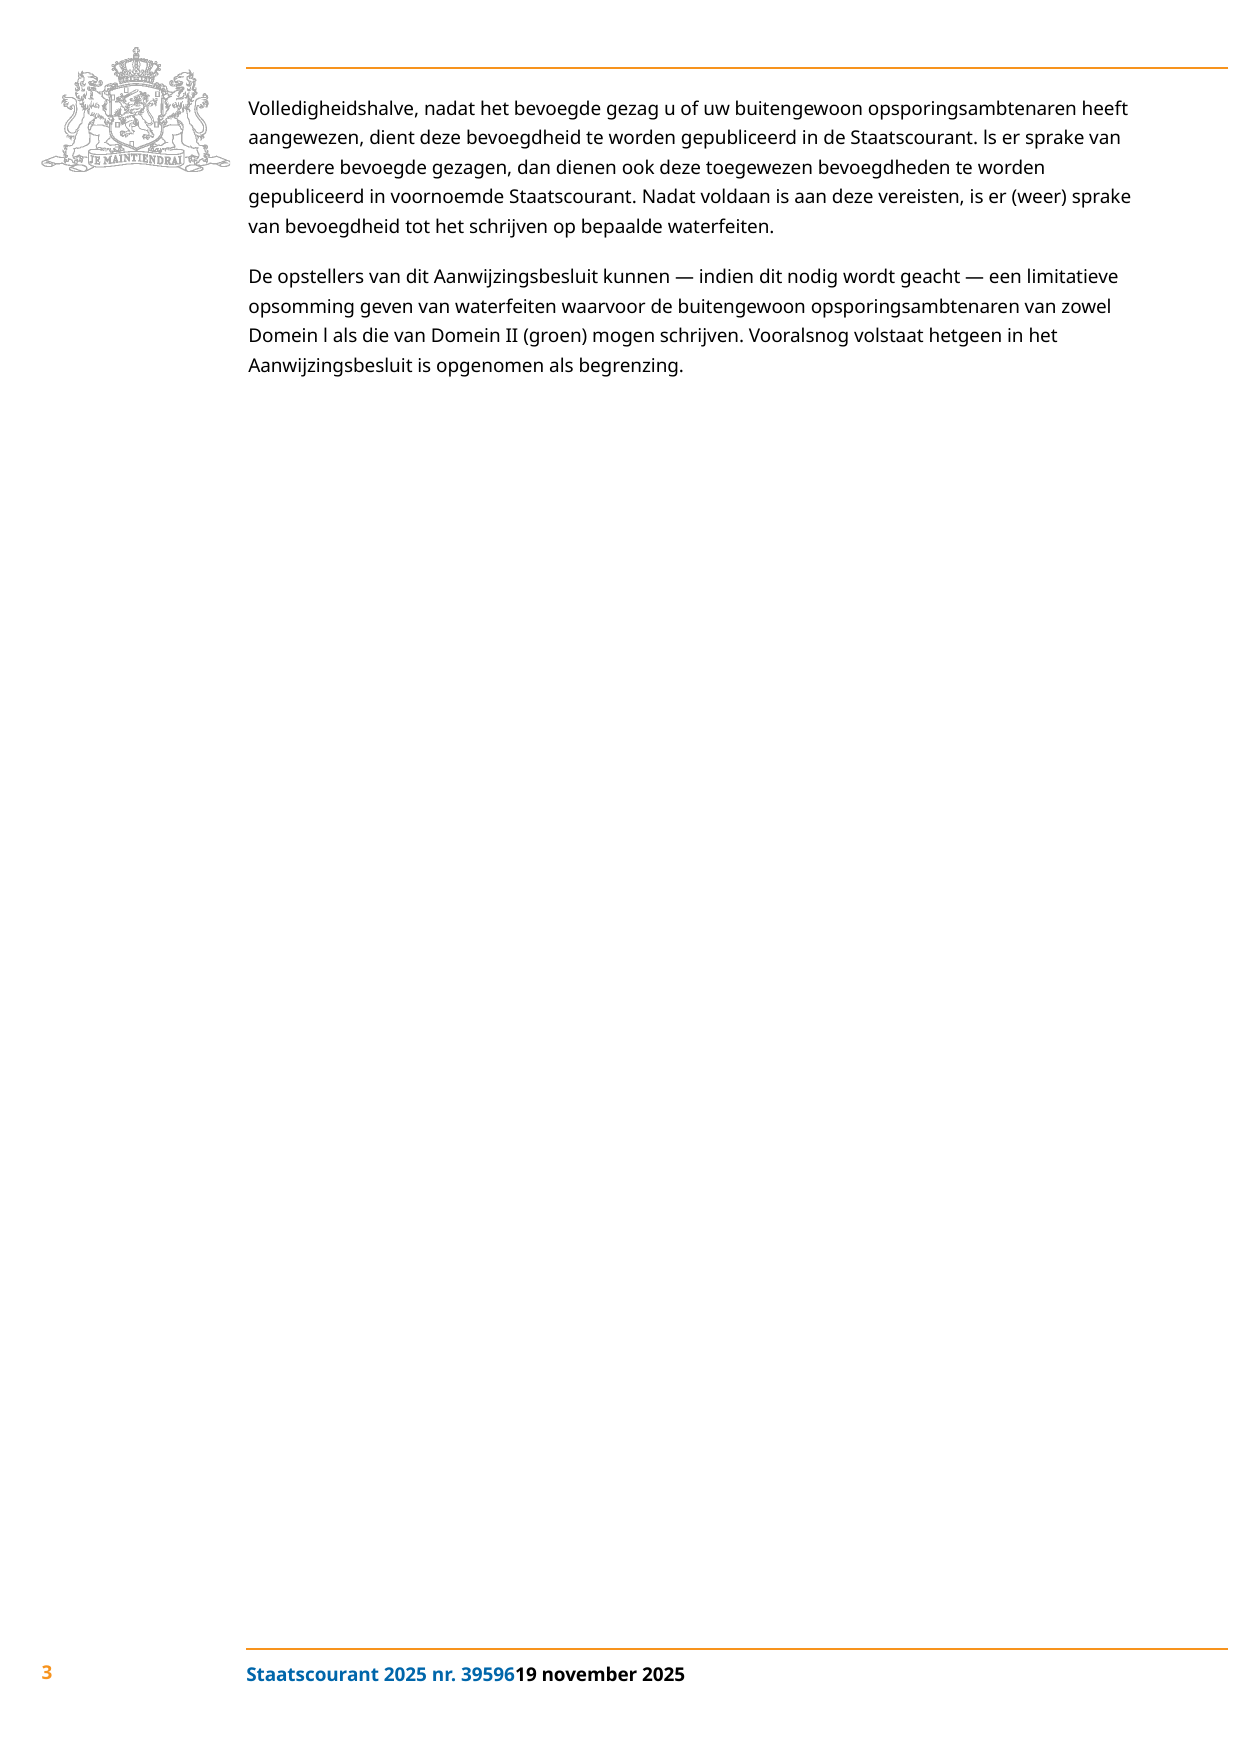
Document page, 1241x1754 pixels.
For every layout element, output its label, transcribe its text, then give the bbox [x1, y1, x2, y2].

text Volledigheidshalve, nadat het bevoegde gezag u of uw buitengewoon opsporingsambtenaren heeft aangewezen, dient deze bevoegdheid te worden gepubliceerd in de Staatscourant. ls er sprake van meerdere bevoegde gezagen, dan dienen ook deze toegewezen bevoegdheden te worden gepubliceerd in voornoemde Staatscourant. Nadat voldaan is aan deze vereisten, is er (weer) sprake van bevoegdheid tot het schrijven op bepaalde waterfeiten. [248, 95, 1152, 239]
text De opstellers van dit Aanwijzingsbesluit kunnen — indien dit nodig wordt geacht — een limitatieve opsomming geven van waterfeiten waarvoor de buitengewoon opsporingsambtenaren van zowel Domein l als die van Domein II (groen) mogen schrijven. Vooralsnog volstaat hetgeen in het Aanwijzingsbesluit is opgenomen als begrenzing. [248, 263, 1152, 378]
picture [41, 47, 231, 172]
